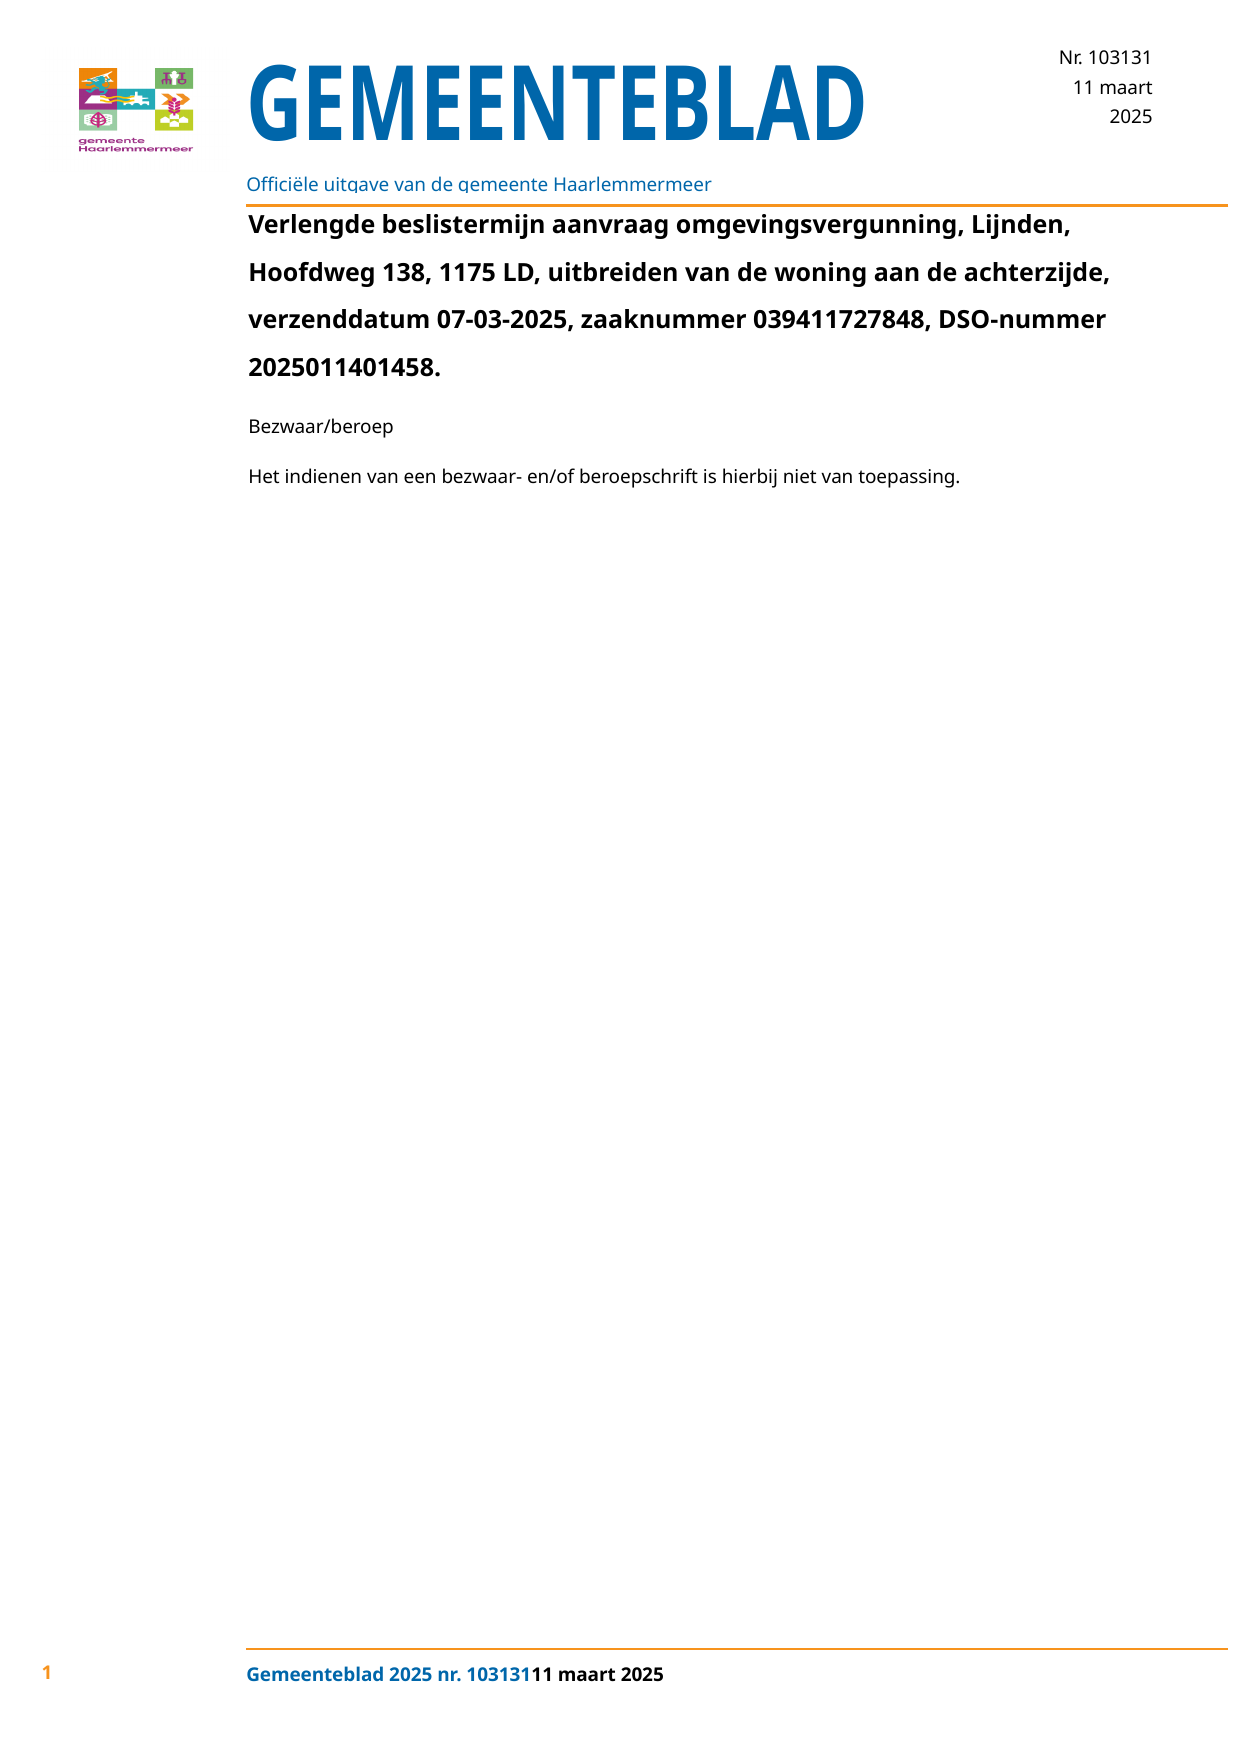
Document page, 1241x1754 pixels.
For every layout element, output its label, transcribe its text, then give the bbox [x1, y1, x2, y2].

picture [41, 47, 231, 172]
text Het indienen van een bezwaar- en/of beroepschrift is hierbij niet van toepassing. [248, 463, 1152, 489]
text Bezwaar/beroep [248, 413, 1152, 439]
text Verlengde beslistermijn aanvraag omgevingsvergunning, Lijnden, Hoofdweg 138, 1175 LD, uitbreiden van de woning aan de achterzijde, verzenddatum 07-03-2025, zaaknummer 039411727848, DSO-nummer 2025011401458. [248, 207, 1152, 384]
